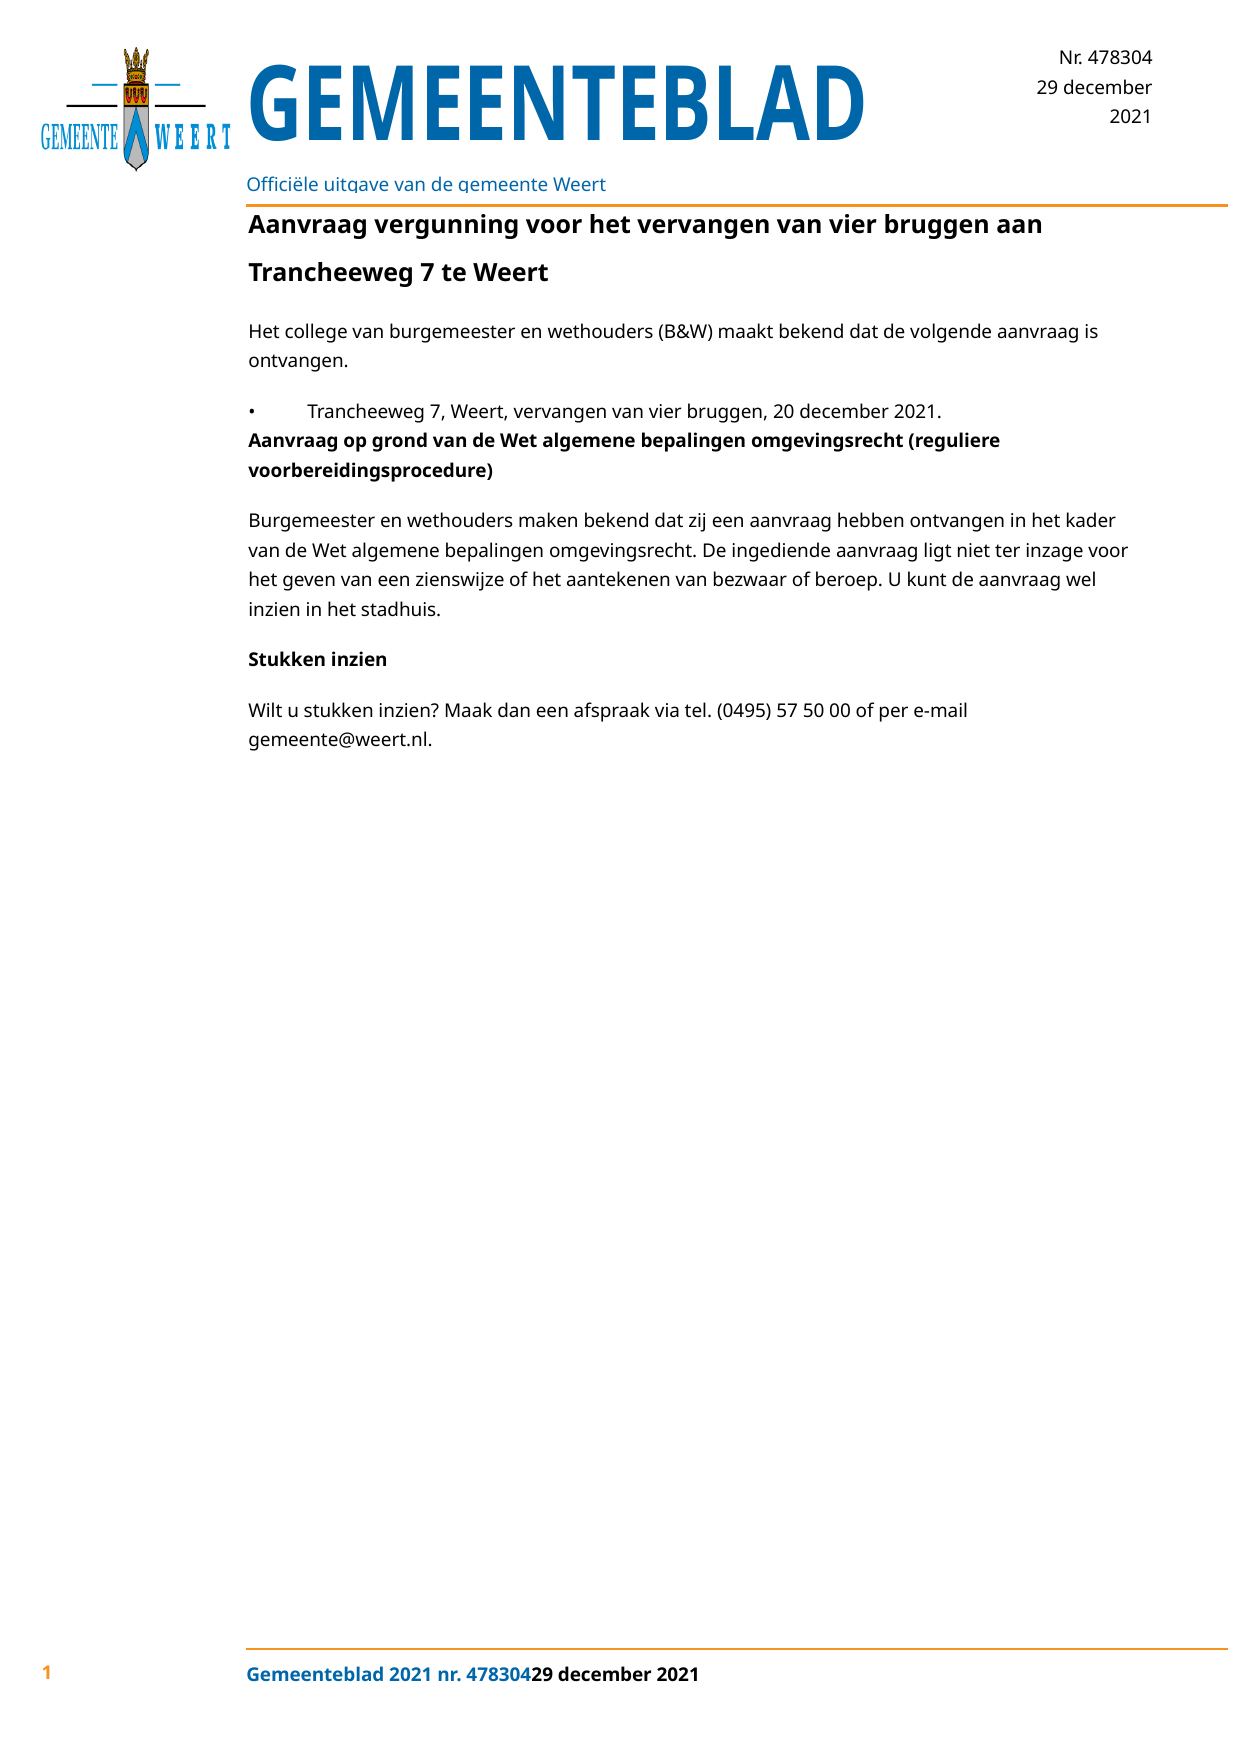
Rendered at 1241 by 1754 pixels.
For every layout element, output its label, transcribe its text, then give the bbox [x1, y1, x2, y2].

picture [41, 47, 231, 172]
text Wilt u stukken inzien? Maak dan een afspraak via tel. (0495) 57 50 00 of per e-mail gemeente@weert.nl. [248, 697, 1152, 752]
text Aanvraag op grond van de Wet algemene bepalingen omgevingsrecht (reguliere voorbereidingsprocedure) [248, 427, 1152, 483]
list Trancheeweg 7, Weert, vervangen van vier bruggen, 20 december 2021. [248, 398, 1152, 424]
text Stukken inzien [248, 647, 1152, 672]
text Burgemeester en wethouders maken bekend dat zij een aanvraag hebben ontvangen in het kader van de Wet algemene bepalingen omgevingsrecht. De ingediende aanvraag ligt niet ter inzage voor het geven van een zienswijze of het aantekenen van bezwaar of beroep. U kunt de aanvraag wel inzien in het stadhuis. [248, 507, 1152, 622]
text Aanvraag vergunning voor het vervangen van vier bruggen aan Trancheeweg 7 te Weert [248, 207, 1152, 288]
text Het college van burgemeester en wethouders (B&W) maakt bekend dat de volgende aanvraag is ontvangen. [248, 318, 1152, 373]
